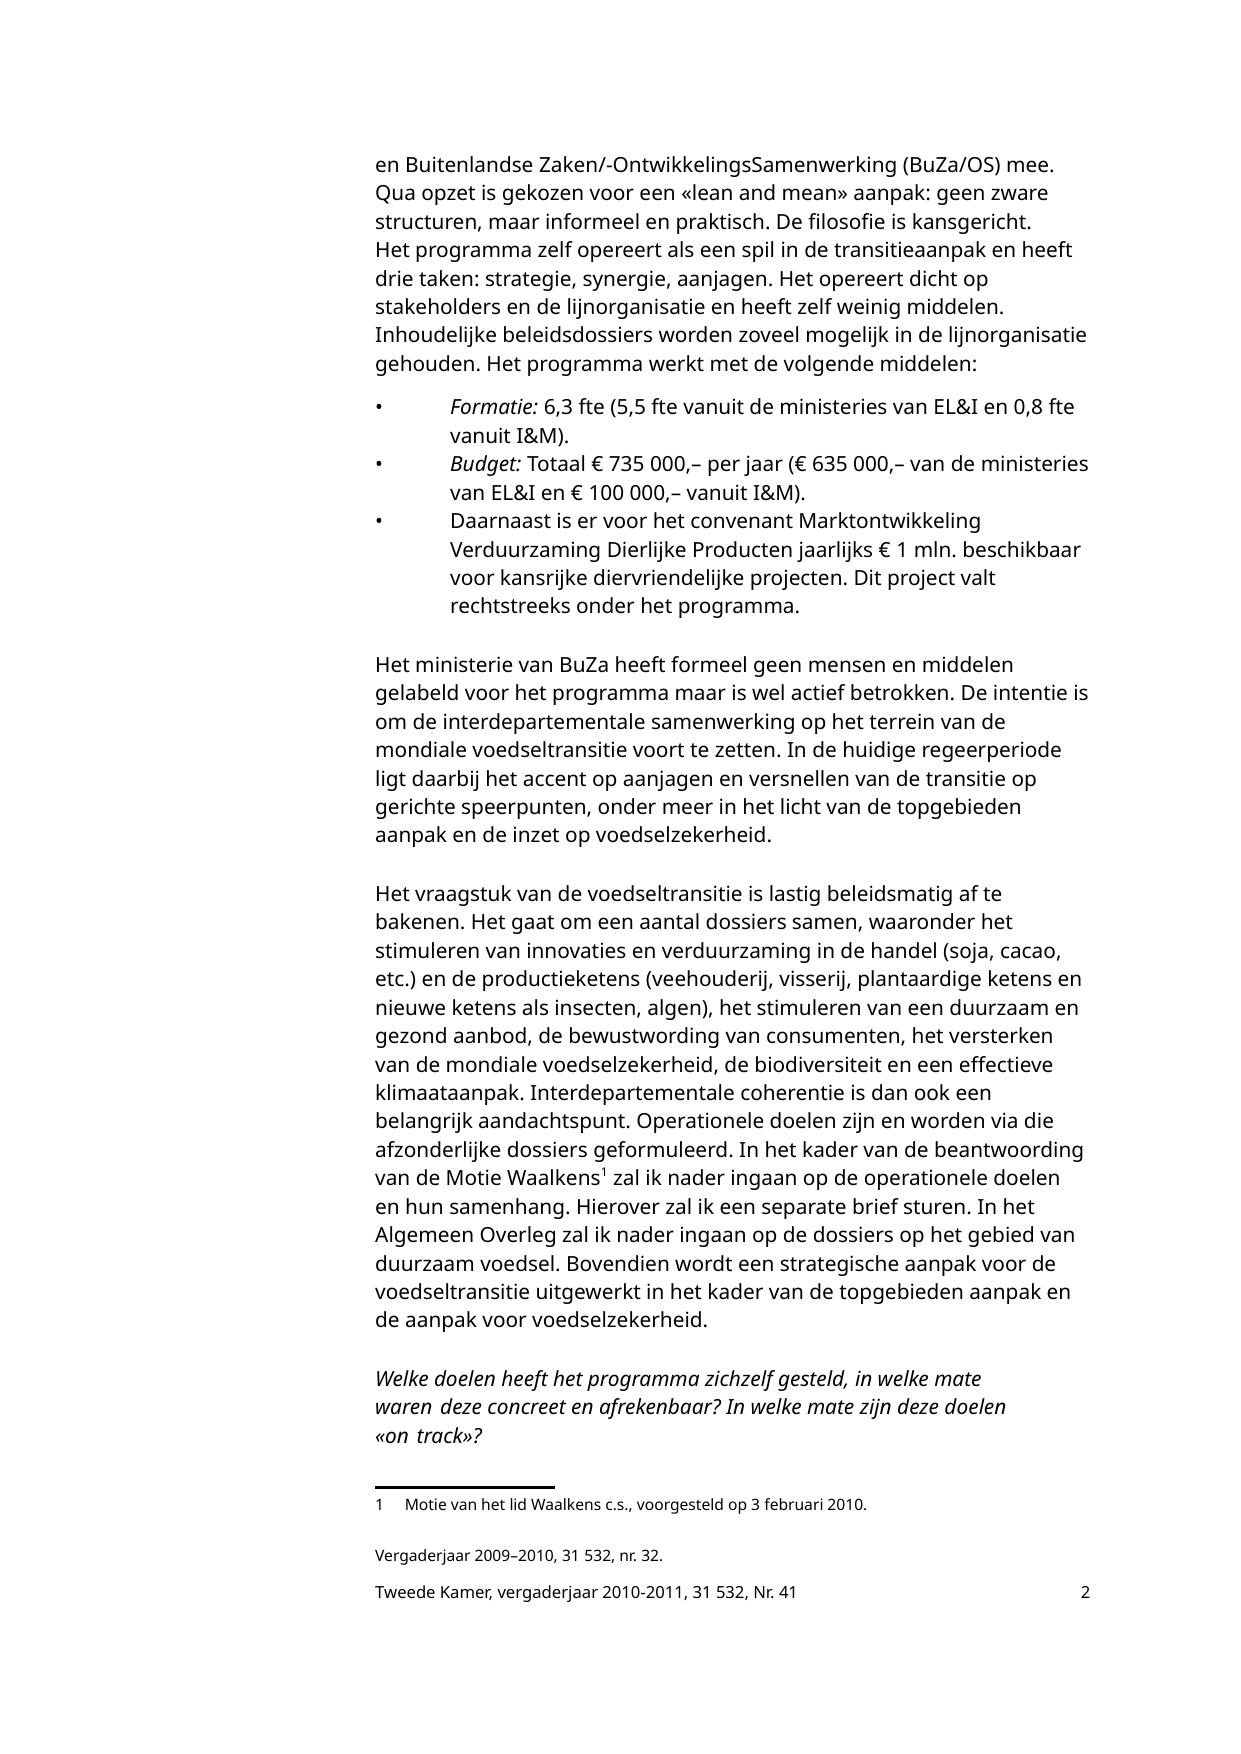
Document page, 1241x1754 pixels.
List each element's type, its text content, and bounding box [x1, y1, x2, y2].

text Het ministerie van BuZa heeft formeel geen mensen en middelen gelabeld voor het programma maar is wel actief betrokken. De intentie is om de interdepartementale samenwerking op het terrein van de mondiale voedseltransitie voort te zetten. In de huidige regeerperiode ligt daarbij het accent op aanjagen en versnellen van de transitie op gerichte speerpunten, onder meer in het licht van de topgebieden aanpak en de inzet op voedselzekerheid. [375, 650, 1090, 849]
text Vergaderjaar 2009–2010, 31 532, nr. 32. [375, 1538, 1090, 1566]
text Welke doelen heeft het programma zichzelf gesteld, in welke mate waren deze concreet en afrekenbaar? In welke mate zijn deze doelen «on track»? [375, 1364, 1090, 1449]
text Het programma zelf opereert als een spil in de transitieaanpak en heeft drie taken: strategie, synergie, aanjagen. Het opereert dicht op stakeholders en de lijnorganisatie en heeft zelf weinig middelen. Inhoudelijke beleidsdossiers worden zoveel mogelijk in de lijnorganisatie gehouden. Het programma werkt met de volgende middelen: [375, 235, 1090, 377]
text Het vraagstuk van de voedseltransitie is lastig beleidsmatig af te bakenen. Het gaat om een aantal dossiers samen, waaronder het stimuleren van innovaties en verduurzaming in de handel (soja, cacao, etc.) en de productieketens (veehouderij, visserij, plantaardige ketens en nieuwe ketens als insecten, algen), het stimuleren van een duurzaam en gezond aanbod, de bewustwording van consumenten, het versterken van de mondiale voedselzekerheid, de biodiversiteit en een effectieve klimaataanpak. Interdepartementale coherentie is dan ook een belangrijk aandachtspunt. Operationele doelen zijn en worden via die afzonderlijke dossiers geformuleerd. In het kader van de beantwoording van de Motie Waalkens zal ik nader ingaan op de operationele doelen en hun samenhang. Hierover zal ik een separate brief sturen. In het Algemeen Overleg zal ik nader ingaan op de dossiers op het gebied van duurzaam voedsel. Bovendien wordt een strategische aanpak voor de voedseltransitie uitgewerkt in het kader van de topgebieden aanpak en de aanpak voor voedselzekerheid. [375, 879, 1090, 1334]
text en Buitenlandse Zaken/-OntwikkelingsSamenwerking (BuZa/OS) mee. Qua opzet is gekozen voor een «lean and mean» aanpak: geen zware structuren, maar informeel en praktisch. De filosofie is kansgericht. [375, 150, 1090, 235]
list Budget: Totaal € 735 000,– per jaar (€ 635 000,– van de ministeries van EL&I en € 100 000,– vanuit I&M). [375, 449, 1090, 506]
text Motie van het lid Waalkens c.s., voorgesteld op 3 februari 2010. [375, 1479, 1090, 1508]
list Daarnaast is er voor het convenant Marktontwikkeling Verduurzaming Dierlijke Producten jaarlijks € 1 mln. beschikbaar voor kansrijke diervriendelijke projecten. Dit project valt rechtstreeks onder het programma. [375, 506, 1090, 620]
list Formatie: 6,3 fte (5,5 fte vanuit de ministeries van EL&I en 0,8 fte vanuit I&M). [375, 392, 1090, 449]
